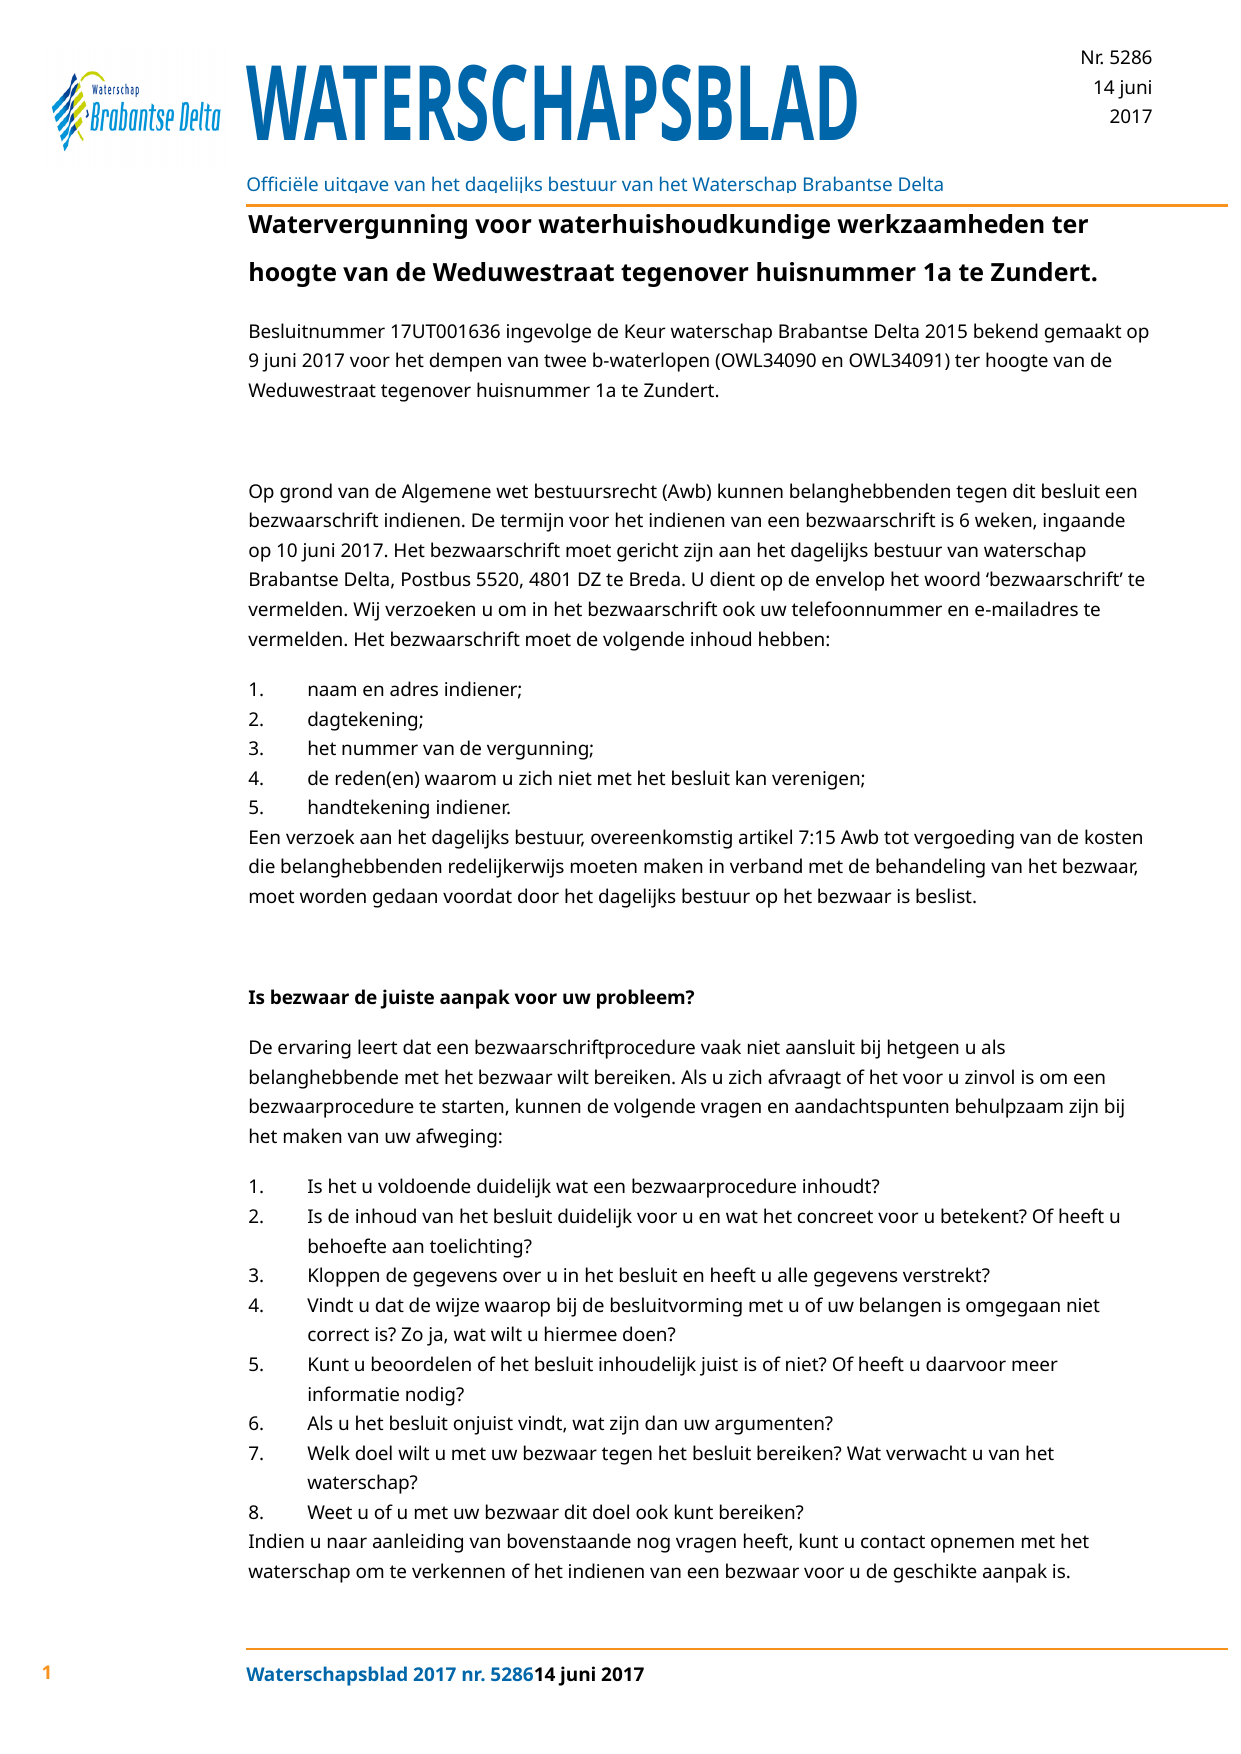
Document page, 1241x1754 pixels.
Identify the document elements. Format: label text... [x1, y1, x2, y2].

list Als u het besluit onjuist vindt, wat zijn dan uw argumenten? [248, 1410, 1152, 1436]
list Is het u voldoende duidelijk wat een bezwaarprocedure inhoudt? [248, 1174, 1152, 1199]
list Vindt u dat de wijze waarop bij de besluitvorming met u of uw belangen is omgegaan niet correct is? Zo ja, wat wilt u hiermee doen? [248, 1292, 1152, 1347]
picture [41, 47, 231, 172]
list de reden(en) waarom u zich niet met het besluit kan verenigen; [248, 765, 1152, 791]
text Is bezwaar de juiste aanpak voor uw probleem? [248, 984, 1152, 1010]
text Op grond van de Algemene wet bestuursrecht (Awb) kunnen belanghebbenden tegen dit besluit een bezwaarschrift indienen. De termijn voor het indienen van een bezwaarschrift is 6 weken, ingaande op 10 juni 2017. Het bezwaarschrift moet gericht zijn aan het dagelijks bestuur van waterschap Brabantse Delta, Postbus 5520, 4801 DZ te Breda. U dient op de envelop het woord ‘bezwaarschrift’ te vermelden. Wij verzoeken u om in het bezwaarschrift ook uw telefoonnummer en e‑mailadres te vermelden. Het bezwaarschrift moet de volgende inhoud hebben: [248, 478, 1152, 652]
text Een verzoek aan het dagelijks bestuur, overeenkomstig artikel 7:15 Awb tot vergoeding van de kosten die belanghebbenden redelijkerwijs moeten maken in verband met de behandeling van het bezwaar, moet worden gedaan voordat door het dagelijks bestuur op het bezwaar is beslist. [248, 824, 1152, 909]
list Kunt u beoordelen of het besluit inhoudelijk juist is of niet? Of heeft u daarvoor meer informatie nodig? [248, 1351, 1152, 1407]
text Besluitnummer 17UT001636 ingevolge de Keur waterschap Brabantse Delta 2015 bekend gemaakt op 9 juni 2017 voor het dempen van twee b-waterlopen (OWL34090 en OWL34091) ter hoogte van de Weduwestraat tegenover huisnummer 1a te Zundert. [248, 318, 1152, 403]
list Weet u of u met uw bezwaar dit doel ook kunt bereiken? [248, 1499, 1152, 1525]
text De ervaring leert dat een bezwaarschriftprocedure vaak niet aansluit bij hetgeen u als belanghebbende met het bezwaar wilt bereiken. Als u zich afvraagt of het voor u zinvol is om een bezwaarprocedure te starten, kunnen de volgende vragen en aandachtspunten behulpzaam zijn bij het maken van uw afweging: [248, 1034, 1152, 1149]
list handtekening indiener. [248, 794, 1152, 820]
text Indien u naar aanleiding van bovenstaande nog vragen heeft, kunt u contact opnemen met het waterschap om te verkennen of het indienen van een bezwaar voor u de geschikte aanpak is. [248, 1529, 1152, 1584]
text Watervergunning voor waterhuishoudkundige werkzaamheden ter hoogte van de Weduwestraat tegenover huisnummer 1a te Zundert. [248, 207, 1152, 288]
list Welk doel wilt u met uw bezwaar tegen het besluit bereiken? Wat verwacht u van het waterschap? [248, 1440, 1152, 1495]
list Kloppen de gegevens over u in het besluit en heeft u alle gegevens verstrekt? [248, 1262, 1152, 1288]
list dagtekening; [248, 706, 1152, 732]
list het nummer van de vergunning; [248, 735, 1152, 761]
list naam en adres indiener; [248, 676, 1152, 702]
list Is de inhoud van het besluit duidelijk voor u en wat het concreet voor u betekent? Of heeft u behoefte aan toelichting? [248, 1203, 1152, 1259]
